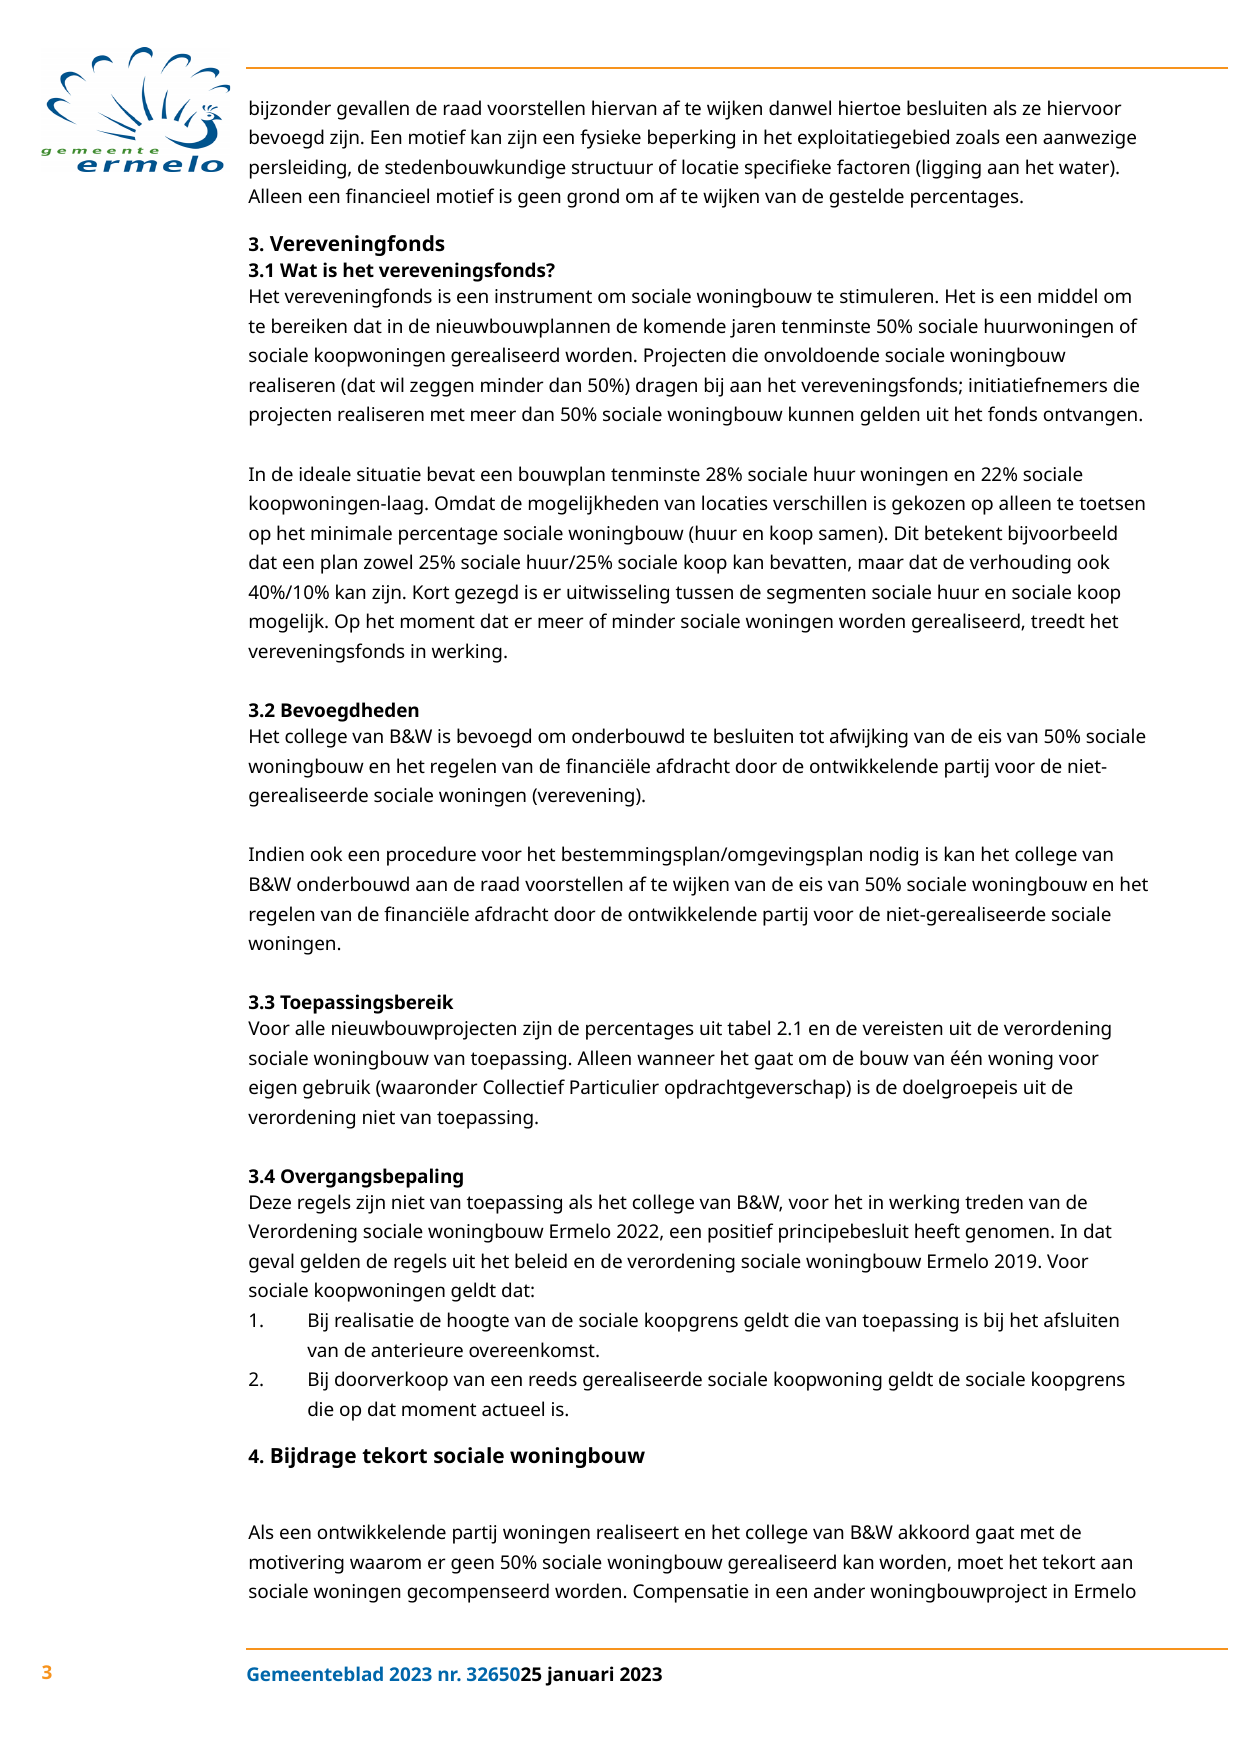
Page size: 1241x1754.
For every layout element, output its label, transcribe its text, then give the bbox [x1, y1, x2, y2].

text Voor alle nieuwbouwprojecten zijn de percentages uit tabel 2.1 en de vereisten uit de verordening sociale woningbouw van toepassing. Alleen wanneer het gaat om de bouw van één woning voor eigen gebruik (waaronder Collectief Particulier opdrachtgeverschap) is de doelgroepeis uit de verordening niet van toepassing. [248, 1015, 1152, 1130]
text 3.1 Wat is het vereveningsfonds? [248, 258, 1152, 283]
text Als een ontwikkelende partij woningen realiseert en het college van B&W akkoord gaat met de motivering waarom er geen 50% sociale woningbouw gerealiseerd kan worden, moet het tekort aan sociale woningen gecompenseerd worden. Compensatie in een ander woningbouwproject in Ermelo [248, 1519, 1152, 1604]
text Indien ook een procedure voor het bestemmingsplan/omgevingsplan nodig is kan het college van B&W onderbouwd aan de raad voorstellen af te wijken van de eis van 50% sociale woningbouw en het regelen van de financiële afdracht door de ontwikkelende partij voor de niet-gerealiseerde sociale woningen. [248, 842, 1152, 956]
text In de ideale situatie bevat een bouwplan tenminste 28% sociale huur woningen en 22% sociale koopwoningen-laag. Omdat de mogelijkheden van locaties verschillen is gekozen op alleen te toetsen op het minimale percentage sociale woningbouw (huur en koop samen). Dit betekent bijvoorbeeld dat een plan zowel 25% sociale huur/25% sociale koop kan bevatten, maar dat de verhouding ook 40%/10% kan zijn. Kort gezegd is er uitwisseling tussen de segmenten sociale huur en sociale koop mogelijk. Op het moment dat er meer of minder sociale woningen worden gerealiseerd, treedt het vereveningsfonds in werking. [248, 461, 1152, 664]
text 3.4 Overgangsbepaling [248, 1163, 1152, 1189]
list Bij doorverkoop van een reeds gerealiseerde sociale koopwoning geldt de sociale koopgrens die op dat moment actueel is. [248, 1366, 1152, 1422]
text Deze regels zijn niet van toepassing als het college van B&W, voor het in werking treden van de Verordening sociale woningbouw Ermelo 2022, een positief principebesluit heeft genomen. In dat geval gelden de regels uit het beleid en de verordening sociale woningbouw Ermelo 2019. Voor sociale koopwoningen geldt dat: [248, 1189, 1152, 1303]
text Het vereveningfonds is een instrument om sociale woningbouw te stimuleren. Het is een middel om te bereiken dat in de nieuwbouwplannen de komende jaren tenminste 50% sociale huurwoningen of sociale koopwoningen gerealiseerd worden. Projecten die onvoldoende sociale woningbouw realiseren (dat wil zeggen minder dan 50%) dragen bij aan het vereveningsfonds; initiatiefnemers die projecten realiseren met meer dan 50% sociale woningbouw kunnen gelden uit het fonds ontvangen. [248, 283, 1152, 427]
text 3. Vereveningfonds [248, 229, 1152, 258]
text 4. Bijdrage tekort sociale woningbouw [248, 1442, 1152, 1470]
list Bij realisatie de hoogte van de sociale koopgrens geldt die van toepassing is bij het afsluiten van de anterieure overeenkomst. [248, 1307, 1152, 1362]
text 3.2 Bevoegdheden [248, 697, 1152, 723]
text 3.3 Toepassingsbereik [248, 989, 1152, 1015]
picture [41, 47, 231, 172]
text Het college van B&W is bevoegd om onderbouwd te besluiten tot afwijking van de eis van 50% sociale woningbouw en het regelen van de financiële afdracht door de ontwikkelende partij voor de niet-gerealiseerde sociale woningen (verevening). [248, 723, 1152, 808]
text bijzonder gevallen de raad voorstellen hiervan af te wijken danwel hiertoe besluiten als ze hiervoor bevoegd zijn. Een motief kan zijn een fysieke beperking in het exploitatiegebied zoals een aanwezige persleiding, de stedenbouwkundige structuur of locatie specifieke factoren (ligging aan het water). Alleen een financieel motief is geen grond om af te wijken van de gestelde percentages. [248, 95, 1152, 209]
